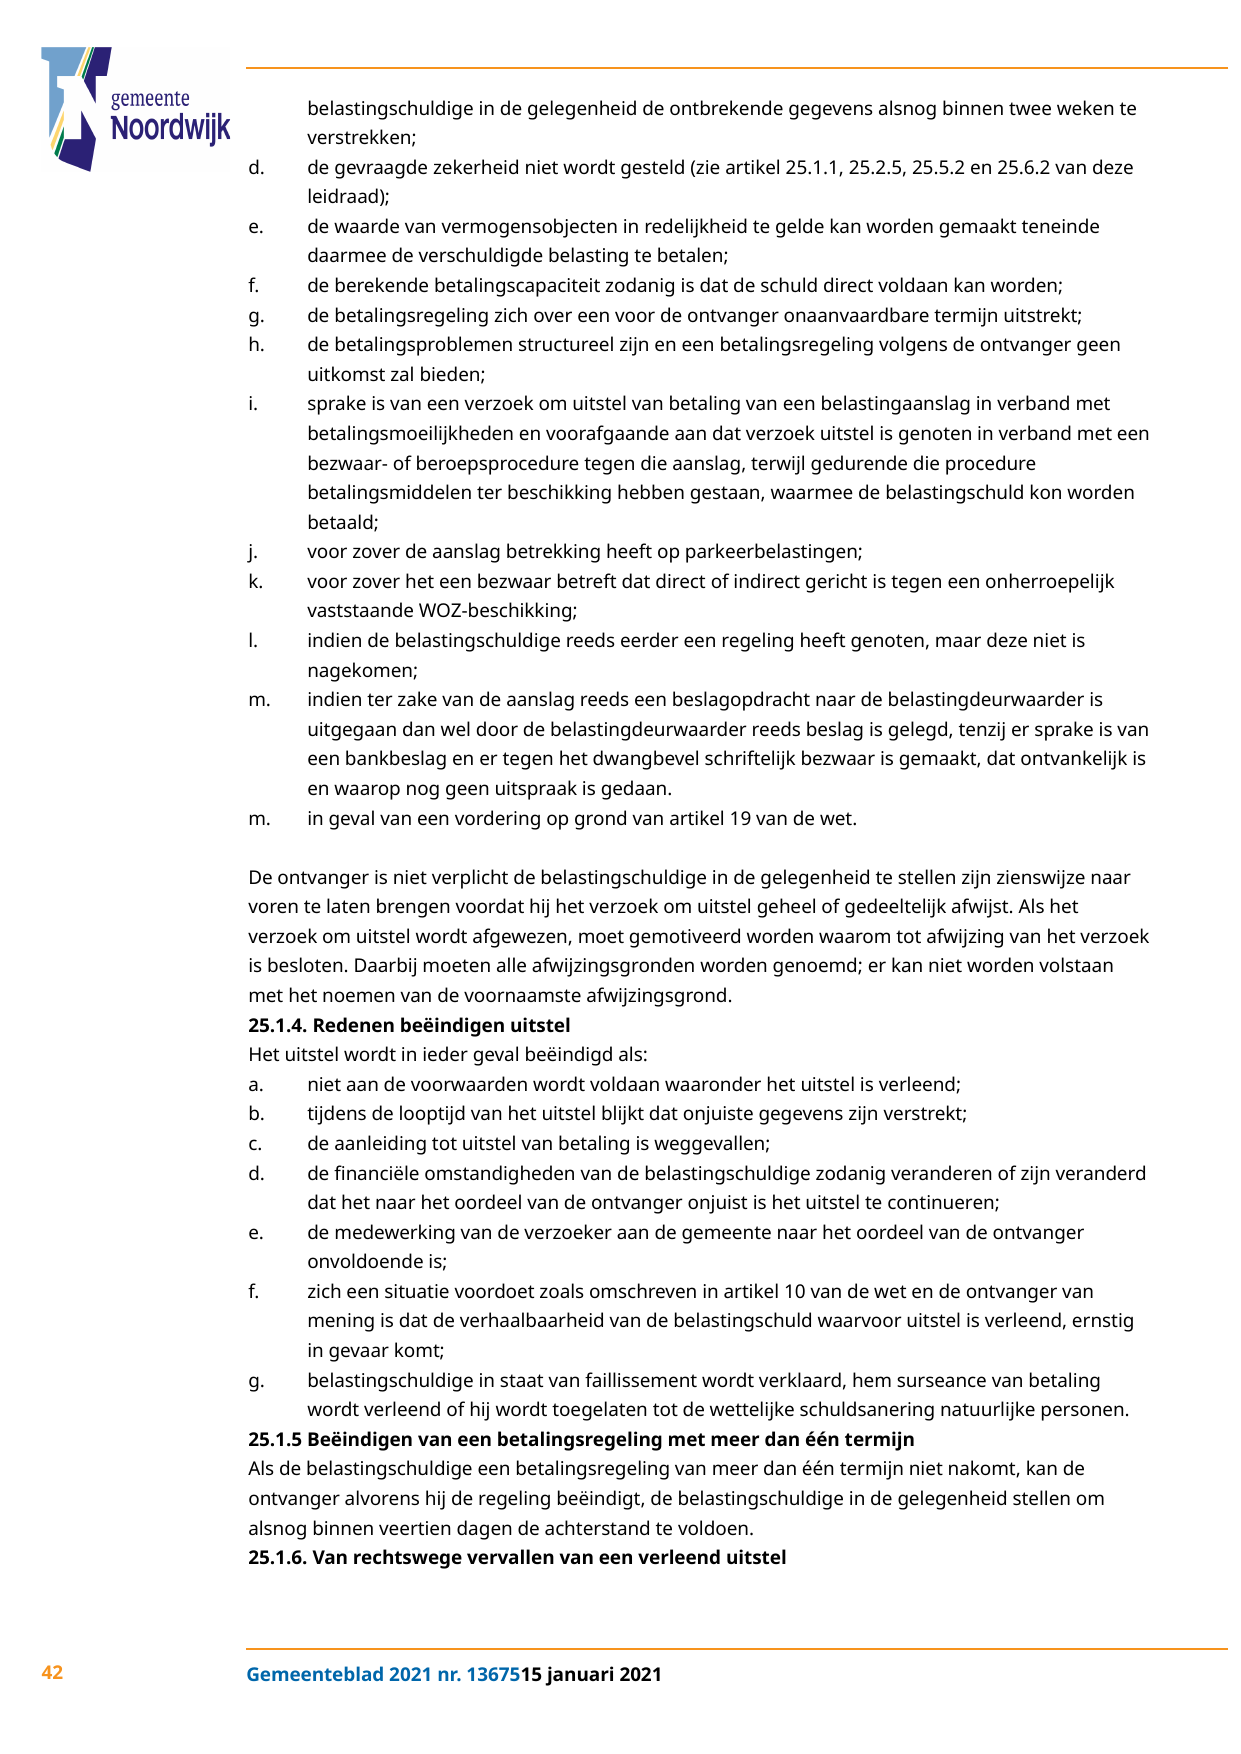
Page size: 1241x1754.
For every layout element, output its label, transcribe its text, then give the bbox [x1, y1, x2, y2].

text 25.1.6. Van rechtswege vervallen van een verleend uitstel [248, 1544, 1152, 1570]
list de betalingsregeling zich over een voor de ontvanger onaanvaardbare termijn uitstrekt; [248, 302, 1152, 328]
list sprake is van een verzoek om uitstel van betaling van een belastingaanslag in verband met betalingsmoeilijkheden en voorafgaande aan dat verzoek uitstel is genoten in verband met een bezwaar- of beroepsprocedure tegen die aanslag, terwijl gedurende die procedure betalingsmiddelen ter beschikking hebben gestaan, waarmee de belastingschuld kon worden betaald; [248, 391, 1152, 535]
list de financiële omstandigheden van de belastingschuldige zodanig veranderen of zijn veranderd dat het naar het oordeel van de ontvanger onjuist is het uitstel te continueren; [248, 1160, 1152, 1215]
list de gevraagde zekerheid niet wordt gesteld (zie artikel 25.1.1, 25.2.5, 25.5.2 en 25.6.2 van deze leidraad); [248, 154, 1152, 209]
list voor zover de aanslag betrekking heeft op parkeerbelastingen; [248, 538, 1152, 564]
picture [41, 47, 231, 172]
list de berekende betalingscapaciteit zodanig is dat de schuld direct voldaan kan worden; [248, 272, 1152, 298]
list indien de belastingschuldige reeds eerder een regeling heeft genoten, maar deze niet is nagekomen; [248, 627, 1152, 683]
list in geval van een vordering op grond van artikel 19 van de wet. [248, 805, 1152, 831]
list de waarde van vermogensobjecten in redelijkheid te gelde kan worden gemaakt teneinde daarmee de verschuldigde belasting te betalen; [248, 213, 1152, 268]
list indien ter zake van de aanslag reeds een beslagopdracht naar de belastingdeurwaarder is uitgegaan dan wel door de belastingdeurwaarder reeds beslag is gelegd, tenzij er sprake is van een bankbeslag en er tegen het dwangbevel schriftelijk bezwaar is gemaakt, dat ontvankelijk is en waarop nog geen uitspraak is gedaan. [248, 686, 1152, 801]
list belastingschuldige in staat van faillissement wordt verklaard, hem surseance van betaling wordt verleend of hij wordt toegelaten tot de wettelijke schuldsanering natuurlijke personen. [248, 1367, 1152, 1422]
list niet aan de voorwaarden wordt voldaan waaronder het uitstel is verleend; [248, 1071, 1152, 1097]
text Het uitstel wordt in ieder geval beëindigd als: [248, 1041, 1152, 1067]
list zich een situatie voordoet zoals omschreven in artikel 10 van de wet en de ontvanger van mening is dat de verhaalbaarheid van de belastingschuld waarvoor uitstel is verleend, ernstig in gevaar komt; [248, 1278, 1152, 1363]
list belastingschuldige in de gelegenheid de ontbrekende gegevens alsnog binnen twee weken te verstrekken; [248, 95, 1152, 150]
text Als de belastingschuldige een betalingsregeling van meer dan één termijn niet nakomt, kan de ontvanger alvorens hij de regeling beëindigt, de belastingschuldige in de gelegenheid stellen om alsnog binnen veertien dagen de achterstand te voldoen. [248, 1456, 1152, 1541]
text 25.1.5 Beëindigen van een betalingsregeling met meer dan één termijn [248, 1426, 1152, 1452]
text 25.1.4. Redenen beëindigen uitstel [248, 1012, 1152, 1038]
list de betalingsproblemen structureel zijn en een betalingsregeling volgens de ontvanger geen uitkomst zal bieden; [248, 331, 1152, 387]
text De ontvanger is niet verplicht de belastingschuldige in de gelegenheid te stellen zijn zienswijze naar voren te laten brengen voordat hij het verzoek om uitstel geheel of gedeeltelijk afwijst. Als het verzoek om uitstel wordt afgewezen, moet gemotiveerd worden waarom tot afwijzing van het verzoek is besloten. Daarbij moeten alle afwijzingsgronden worden genoemd; er kan niet worden volstaan met het noemen van de voornaamste afwijzingsgrond. [248, 864, 1152, 1008]
list de medewerking van de verzoeker aan de gemeente naar het oordeel van de ontvanger onvoldoende is; [248, 1219, 1152, 1274]
list tijdens de looptijd van het uitstel blijkt dat onjuiste gegevens zijn verstrekt; [248, 1101, 1152, 1126]
list voor zover het een bezwaar betreft dat direct of indirect gericht is tegen een onherroepelijk vaststaande WOZ-beschikking; [248, 568, 1152, 623]
list de aanleiding tot uitstel van betaling is weggevallen; [248, 1130, 1152, 1156]
